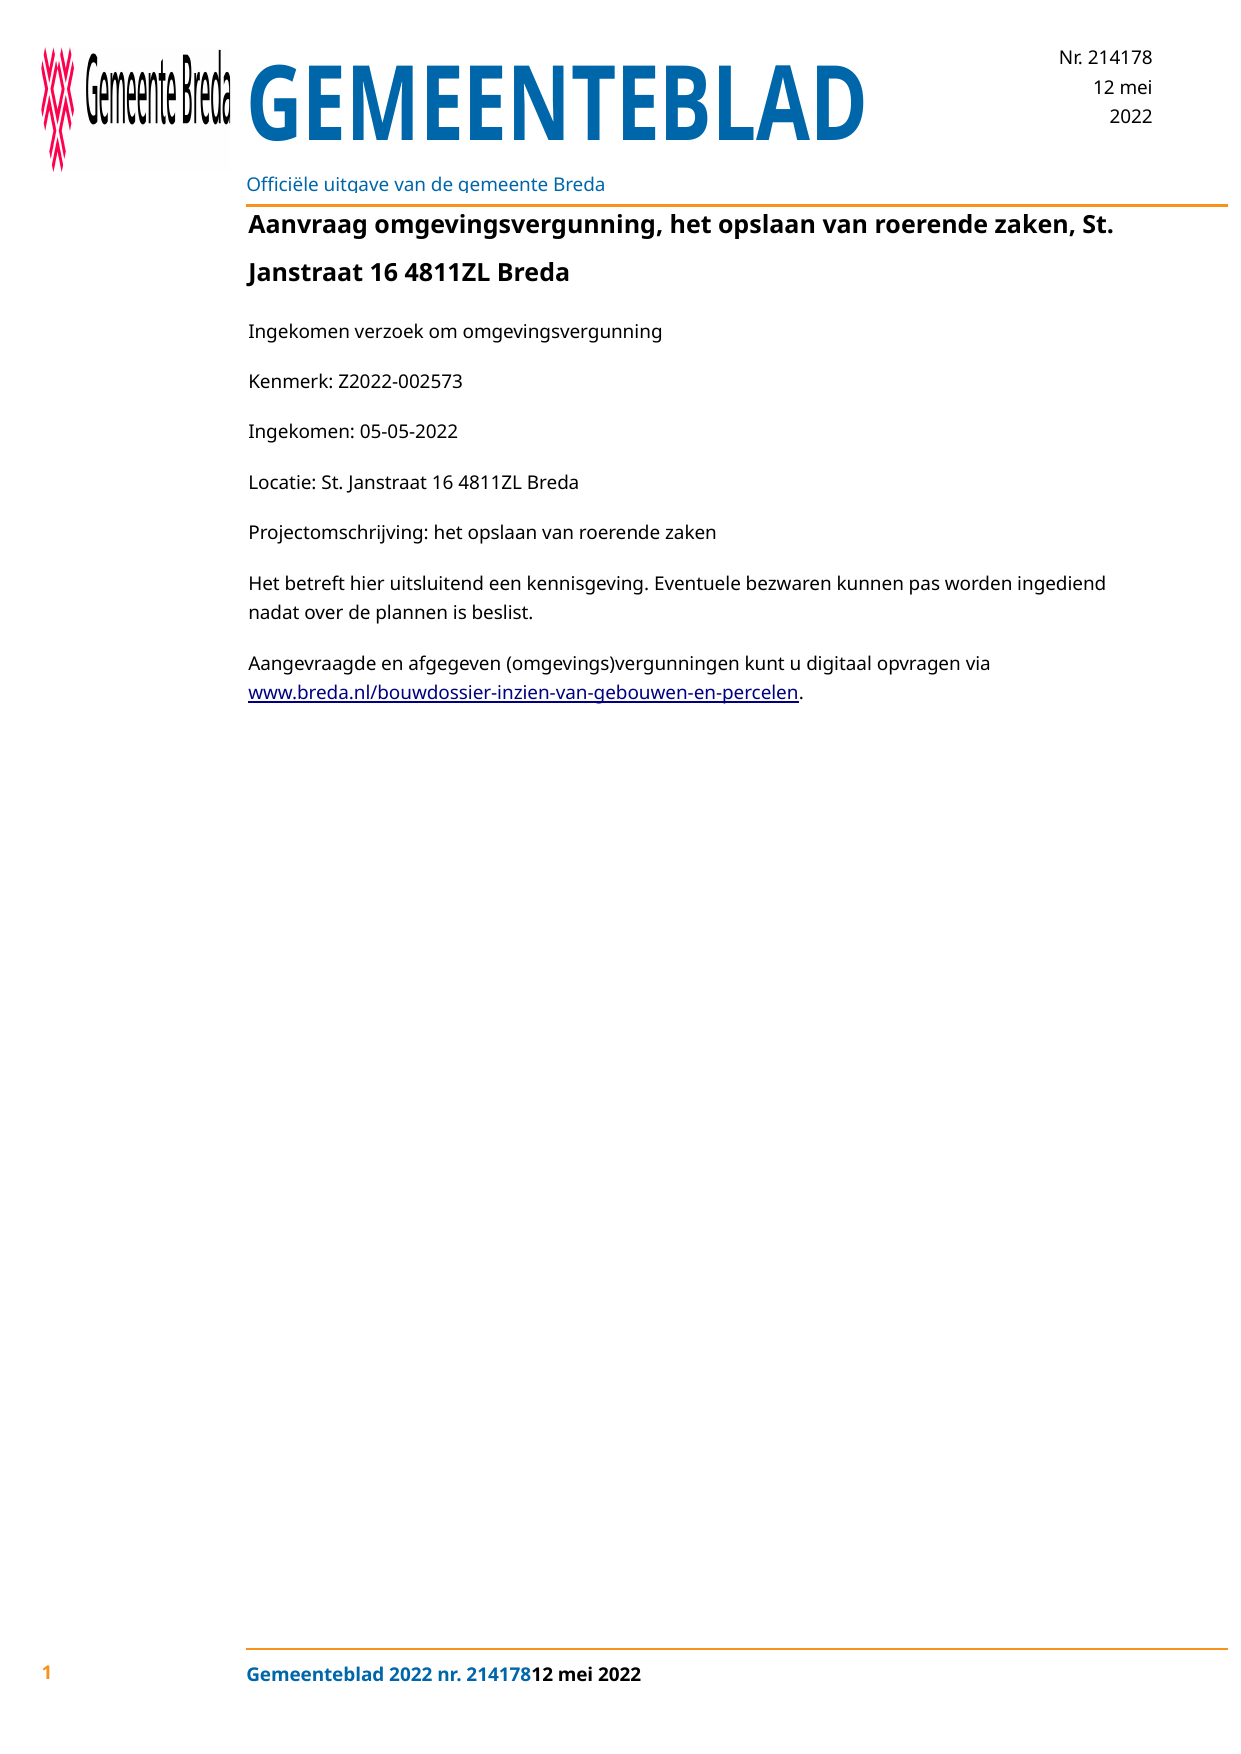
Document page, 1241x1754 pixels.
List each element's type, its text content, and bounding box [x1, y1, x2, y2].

text Ingekomen: 05-05-2022 [248, 419, 1152, 444]
text Aanvraag omgevingsvergunning, het opslaan van roerende zaken, St. Janstraat 16 4811ZL Breda [248, 207, 1152, 288]
text Aangevraagde en afgegeven (omgevings)vergunningen kunt u digitaal opvragen via www.breda.nl/bouwdossier-inzien-van-gebouwen-en-percelen. [248, 650, 1152, 705]
text Locatie: St. Janstraat 16 4811ZL Breda [248, 469, 1152, 495]
text Het betreft hier uitsluitend een kennisgeving. Eventuele bezwaren kunnen pas worden ingediend nadat over de plannen is beslist. [248, 570, 1152, 625]
text Projectomschrijving: het opslaan van roerende zaken [248, 519, 1152, 545]
picture [41, 47, 231, 172]
text Ingekomen verzoek om omgevingsvergunning [248, 318, 1152, 344]
text Kenmerk: Z2022-002573 [248, 368, 1152, 394]
